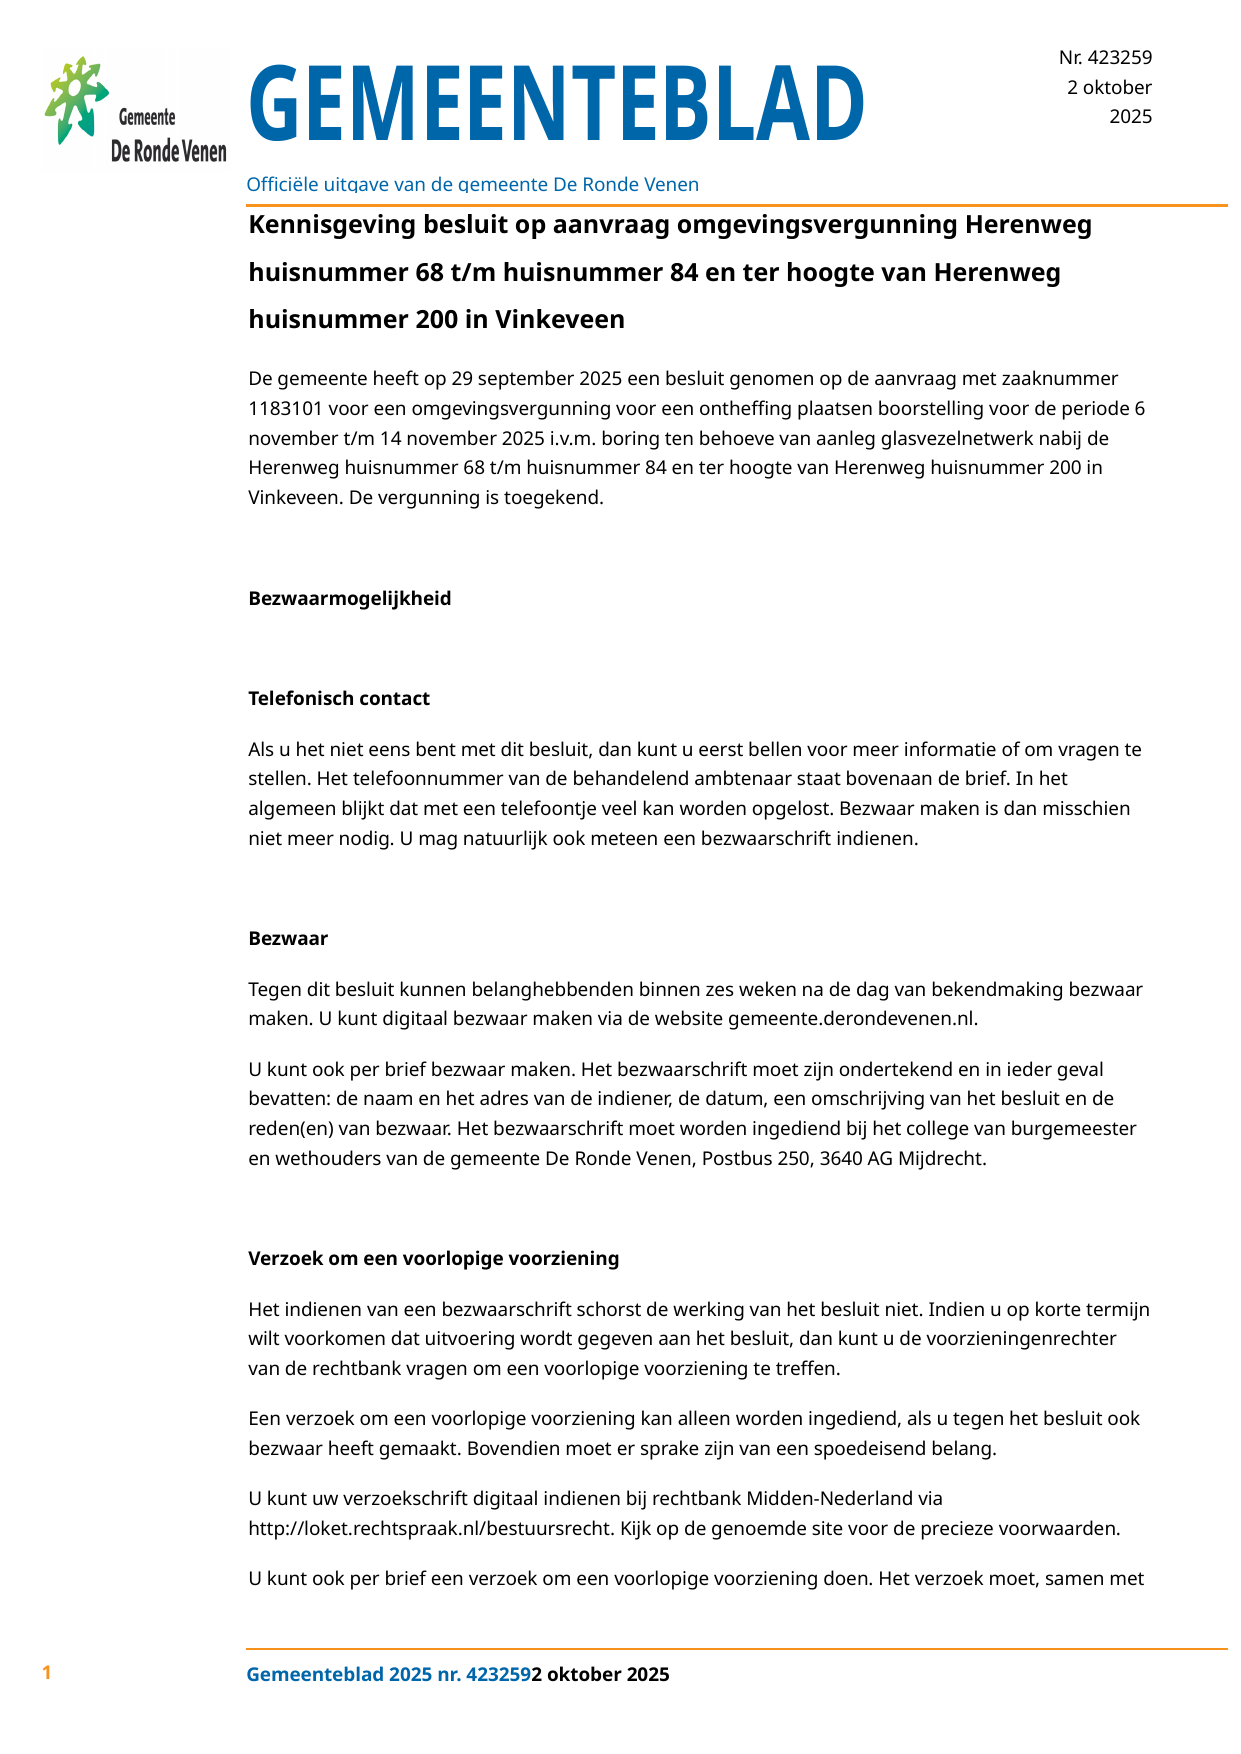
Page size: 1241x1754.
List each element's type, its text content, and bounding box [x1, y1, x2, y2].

text Kennisgeving besluit op aanvraag omgevingsvergunning Herenweg huisnummer 68 t/m huisnummer 84 en ter hoogte van Herenweg huisnummer 200 in Vinkeveen [248, 207, 1152, 336]
text De gemeente heeft op 29 september 2025 een besluit genomen op de aanvraag met zaaknummer 1183101 voor een omgevingsvergunning voor een ontheffing plaatsen boorstelling voor de periode 6 november t/m 14 november 2025 i.v.m. boring ten behoeve van aanleg glasvezelnetwerk nabij de Herenweg huisnummer 68 t/m huisnummer 84 en ter hoogte van Herenweg huisnummer 200 in Vinkeveen. De vergunning is toegekend. [248, 366, 1152, 509]
text Bezwaarmogelijkheid [248, 585, 1152, 610]
text Verzoek om een voorlopige voorziening [248, 1246, 1152, 1271]
text Tegen dit besluit kunnen belanghebbenden binnen zes weken na de dag van bekendmaking bezwaar maken. U kunt digitaal bezwaar maken via de website gemeente.derondevenen.nl. [248, 976, 1152, 1031]
text Een verzoek om een voorlopige voorziening kan alleen worden ingediend, als u tegen het besluit ook bezwaar heeft gemaakt. Bovendien moet er sprake zijn van een spoedeisend belang. [248, 1406, 1152, 1461]
text U kunt ook per brief een verzoek om een voorlopige voorziening doen. Het verzoek moet, samen met [248, 1566, 1152, 1591]
text Bezwaar [248, 926, 1152, 951]
text U kunt uw verzoekschrift digitaal indienen bij rechtbank Midden-Nederland via http://loket.rechtspraak.nl/bestuursrecht. Kijk op de genoemde site voor de precieze voorwaarden. [248, 1486, 1152, 1541]
text Telefonisch contact [248, 686, 1152, 711]
text Het indienen van een bezwaarschrift schorst de werking van het besluit niet. Indien u op korte termijn wilt voorkomen dat uitvoering wordt gegeven aan het besluit, dan kunt u de voorzieningenrechter van de rechtbank vragen om een voorlopige voorziening te treffen. [248, 1296, 1152, 1381]
text Als u het niet eens bent met dit besluit, dan kunt u eerst bellen voor meer informatie of om vragen te stellen. Het telefoonnummer van de behandelend ambtenaar staat bovenaan de brief. In het algemeen blijkt dat met een telefoontje veel kan worden opgelost. Bezwaar maken is dan misschien niet meer nodig. U mag natuurlijk ook meteen een bezwaarschrift indienen. [248, 736, 1152, 850]
picture [41, 47, 231, 172]
text U kunt ook per brief bezwaar maken. Het bezwaarschrift moet zijn ondertekend en in ieder geval bevatten: de naam en het adres van de indiener, de datum, een omschrijving van het besluit en de reden(en) van bezwaar. Het bezwaarschrift moet worden ingediend bij het college van burgemeester en wethouders van de gemeente De Ronde Venen, Postbus 250, 3640 AG Mijdrecht. [248, 1056, 1152, 1170]
